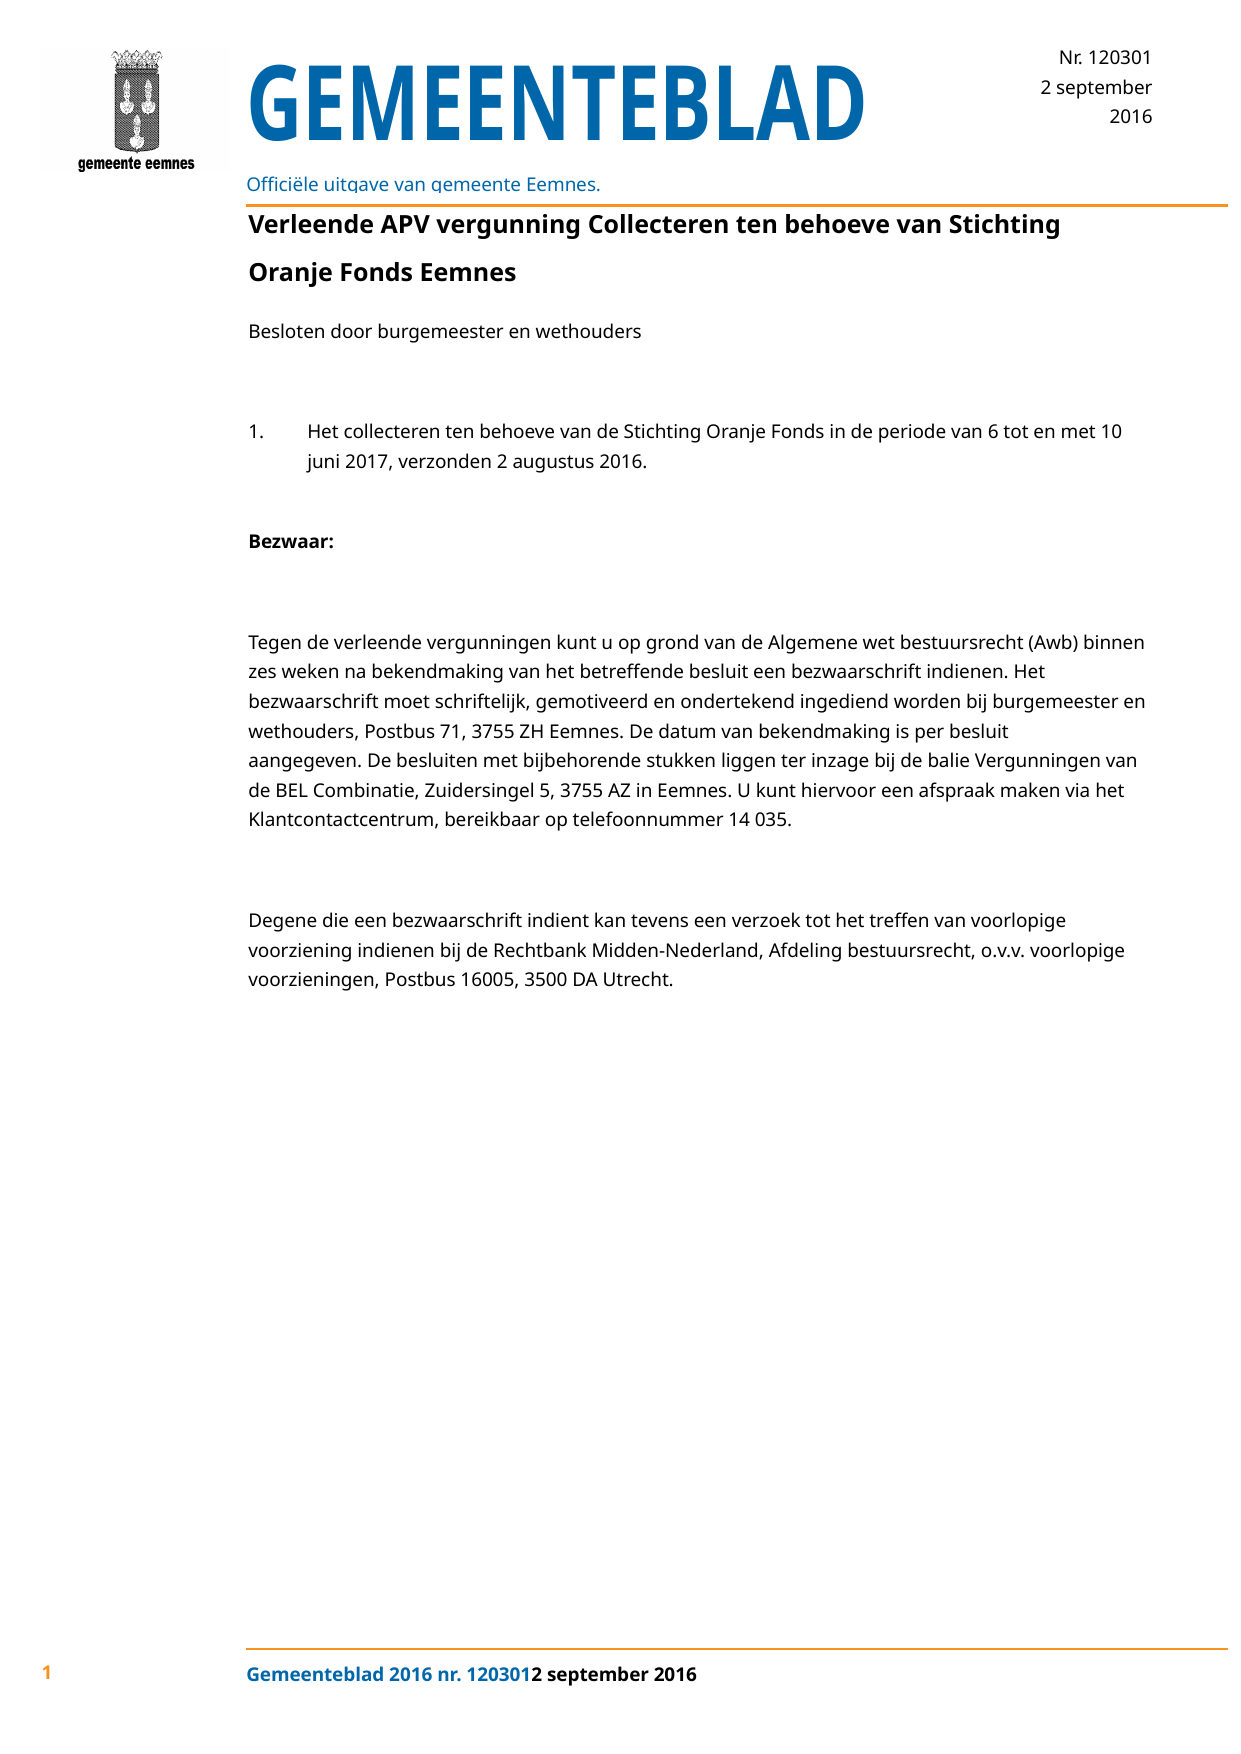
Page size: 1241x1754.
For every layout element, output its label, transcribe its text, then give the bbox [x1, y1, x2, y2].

text Tegen de verleende vergunningen kunt u op grond van de Algemene wet bestuursrecht (Awb) binnen zes weken na bekendmaking van het betreffende besluit een bezwaarschrift indienen. Het bezwaarschrift moet schriftelijk, gemotiveerd en ondertekend ingediend worden bij burgemeester en wethouders, Postbus 71, 3755 ZH Eemnes. De datum van bekendmaking is per besluit aangegeven. De besluiten met bijbehorende stukken liggen ter inzage bij de balie Vergunningen van de BEL Combinatie, Zuidersingel 5, 3755 AZ in Eemnes. U kunt hiervoor een afspraak maken via het Klantcontactcentrum, bereikbaar op telefoonnummer 14 035. [248, 629, 1152, 832]
text Degene die een bezwaarschrift indient kan tevens een verzoek tot het treffen van voorlopige voorziening indienen bij de Rechtbank Midden-Nederland, Afdeling bestuursrecht, o.v.v. voorlopige voorzieningen, Postbus 16005, 3500 DA Utrecht. [248, 907, 1152, 992]
list Het collecteren ten behoeve van de Stichting Oranje Fonds in de periode van 6 tot en met 10 juni 2017, verzonden 2 augustus 2016. [248, 419, 1152, 474]
text Verleende APV vergunning Collecteren ten behoeve van Stichting Oranje Fonds Eemnes [248, 207, 1152, 288]
text Bezwaar: [248, 528, 1152, 554]
picture [41, 47, 231, 172]
text Besloten door burgemeester en wethouders [248, 318, 1152, 344]
